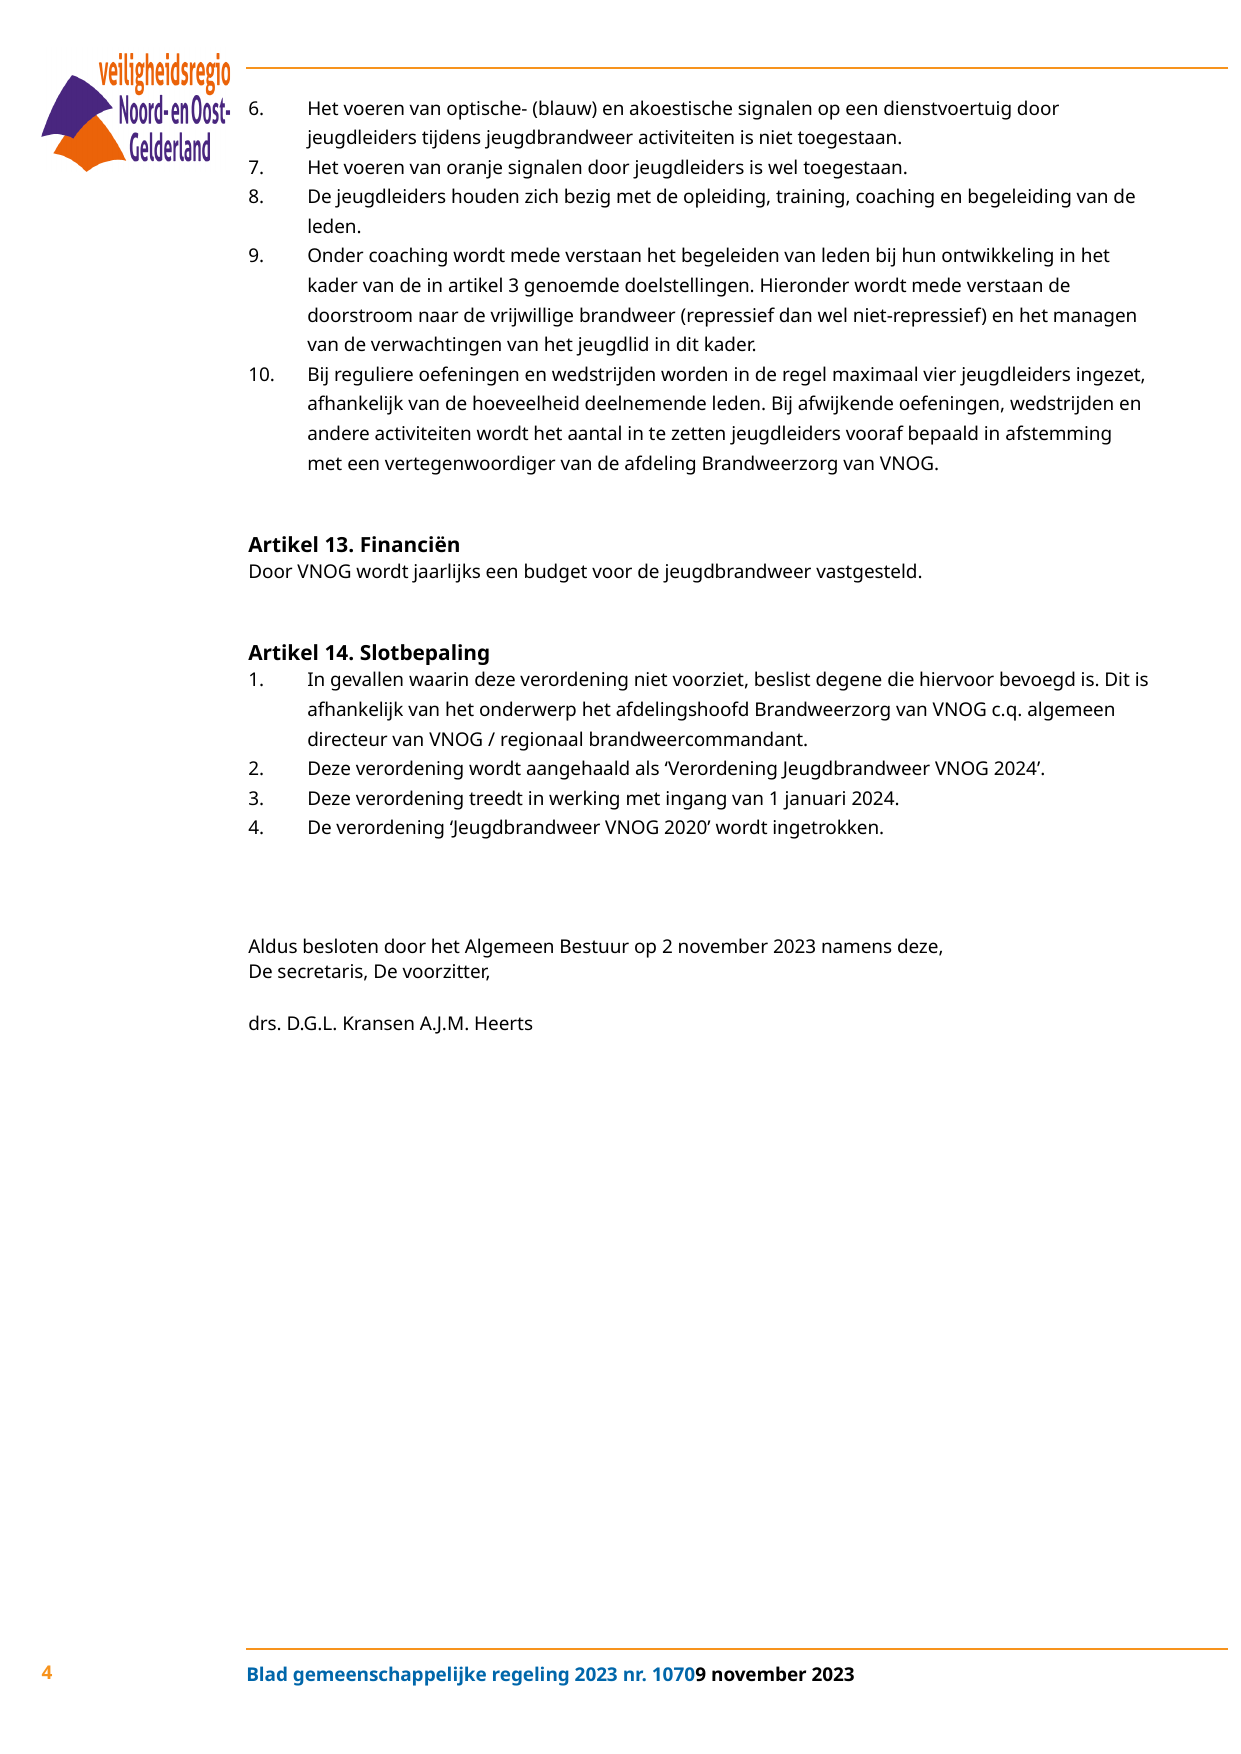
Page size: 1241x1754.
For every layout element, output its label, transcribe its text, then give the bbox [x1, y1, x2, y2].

list De jeugdleiders houden zich bezig met de opleiding, training, coaching en begeleiding van de leden. [248, 183, 1152, 239]
list Onder coaching wordt mede verstaan het begeleiden van leden bij hun ontwikkeling in het kader van de in artikel 3 genoemde doelstellingen. Hieronder wordt mede verstaan de doorstroom naar de vrijwillige brandweer (repressief dan wel niet-repressief) en het managen van de verwachtingen van het jeugdlid in dit kader. [248, 243, 1152, 357]
list In gevallen waarin deze verordening niet voorziet, beslist degene die hiervoor bevoegd is. Dit is afhankelijk van het onderwerp het afdelingshoofd Brandweerzorg van VNOG c.q. algemeen directeur van VNOG / regionaal brandweercommandant. [248, 667, 1152, 752]
list De verordening ‘Jeugdbrandweer VNOG 2020’ wordt ingetrokken. [248, 814, 1152, 840]
list Deze verordening treedt in werking met ingang van 1 januari 2024. [248, 785, 1152, 811]
list Bij reguliere oefeningen en wedstrijden worden in de regel maximaal vier jeugdleiders ingezet, afhankelijk van de hoeveelheid deelnemende leden. Bij afwijkende oefeningen, wedstrijden en andere activiteiten wordt het aantal in te zetten jeugdleiders vooraf bepaald in afstemming met een vertegenwoordiger van de afdeling Brandweerzorg van VNOG. [248, 361, 1152, 476]
list Deze verordening wordt aangehaald als ‘Verordening Jeugdbrandweer VNOG 2024’. [248, 755, 1152, 781]
picture [41, 47, 231, 172]
text De secretaris, De voorzitter, [248, 959, 1152, 984]
list Het voeren van optische- (blauw) en akoestische signalen op een dienstvoertuig door jeugdleiders tijdens jeugdbrandweer activiteiten is niet toegestaan. [248, 95, 1152, 150]
list Het voeren van oranje signalen door jeugdleiders is wel toegestaan. [248, 154, 1152, 180]
text Artikel 14. Slotbepaling [248, 638, 1152, 667]
text drs. D.G.L. Kransen A.J.M. Heerts [248, 1010, 1152, 1036]
text Aldus besloten door het Algemeen Bestuur op 2 november 2023 namens deze, [248, 933, 1152, 959]
text Door VNOG wordt jaarlijks een budget voor de jeugdbrandweer vastgesteld. [248, 558, 1152, 584]
text Artikel 13. Financiën [248, 530, 1152, 558]
